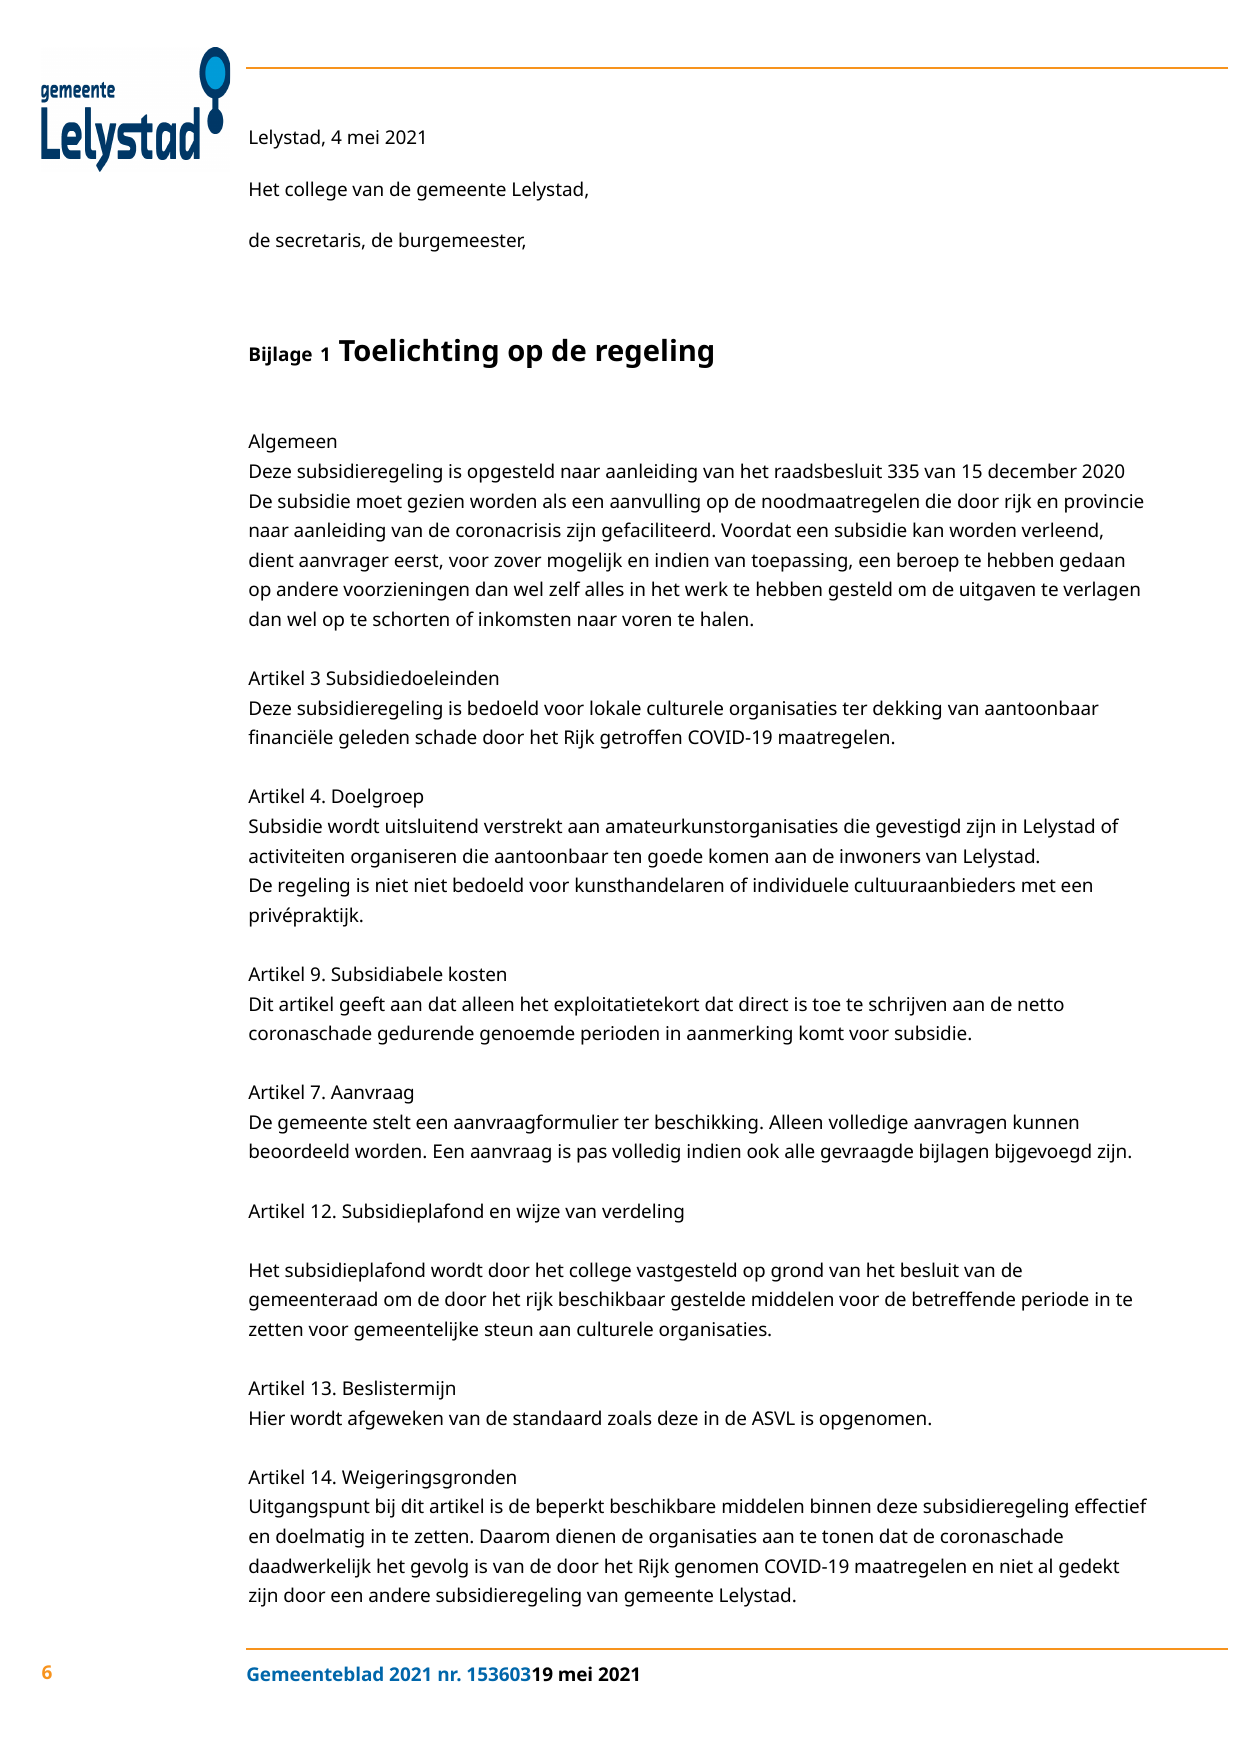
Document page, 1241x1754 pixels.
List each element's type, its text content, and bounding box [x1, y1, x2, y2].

text Deze subsidieregeling is opgesteld naar aanleiding van het raadsbesluit 335 van 15 december 2020 [248, 458, 1152, 484]
text Artikel 12. Subsidieplafond en wijze van verdeling [248, 1198, 1152, 1223]
picture [41, 47, 231, 172]
text De regeling is niet niet bedoeld voor kunsthandelaren of individuele cultuuraanbieders met een privépraktijk. [248, 872, 1152, 928]
text Het subsidieplafond wordt door het college vastgesteld op grond van het besluit van de gemeenteraad om de door het rijk beschikbaar gestelde middelen voor de betreffende periode in te zetten voor gemeentelijke steun aan culturele organisaties. [248, 1257, 1152, 1342]
text Bijlage 1 Toelichting op de regeling [248, 330, 1152, 370]
text Dit artikel geeft aan dat alleen het exploitatietekort dat direct is toe te schrijven aan de netto coronaschade gedurende genoemde perioden in aanmerking komt voor subsidie. [248, 991, 1152, 1046]
text Artikel 7. Aanvraag [248, 1079, 1152, 1105]
text Uitgangspunt bij dit artikel is de beperkt beschikbare middelen binnen deze subsidieregeling effectief en doelmatig in te zetten. Daarom dienen de organisaties aan te tonen dat de coronaschade daadwerkelijk het gevolg is van de door het Rijk genomen COVID-19 maatregelen en niet al gedekt zijn door een andere subsidieregeling van gemeente Lelystad. [248, 1494, 1152, 1608]
text Algemeen [248, 429, 1152, 454]
text De subsidie moet gezien worden als een aanvulling op de noodmaatregelen die door rijk en provincie naar aanleiding van de coronacrisis zijn gefaciliteerd. Voordat een subsidie kan worden verleend, dient aanvrager eerst, voor zover mogelijk en indien van toepassing, een beroep te hebben gedaan op andere voorzieningen dan wel zelf alles in het werk te hebben gesteld om de uitgaven te verlagen dan wel op te schorten of inkomsten naar voren te halen. [248, 488, 1152, 632]
text Artikel 3 Subsidiedoeleinden [248, 665, 1152, 691]
text Lelystad, 4 mei 2021 [248, 124, 1152, 150]
text Artikel 9. Subsidiabele kosten [248, 961, 1152, 987]
text de secretaris, de burgemeester, [248, 227, 1152, 253]
text Artikel 14. Weigeringsgronden [248, 1464, 1152, 1490]
text Artikel 4. Doelgroep [248, 784, 1152, 809]
text Deze subsidieregeling is bedoeld voor lokale culturele organisaties ter dekking van aantoonbaar financiële geleden schade door het Rijk getroffen COVID-19 maatregelen. [248, 695, 1152, 750]
text Subsidie wordt uitsluitend verstrekt aan amateurkunstorganisaties die gevestigd zijn in Lelystad of activiteiten organiseren die aantoonbaar ten goede komen aan de inwoners van Lelystad. [248, 813, 1152, 868]
text Artikel 13. Beslistermijn [248, 1375, 1152, 1401]
text Hier wordt afgeweken van de standaard zoals deze in de ASVL is opgenomen. [248, 1405, 1152, 1431]
text Het college van de gemeente Lelystad, [248, 176, 1152, 202]
text De gemeente stelt een aanvraagformulier ter beschikking. Alleen volledige aanvragen kunnen beoordeeld worden. Een aanvraag is pas volledig indien ook alle gevraagde bijlagen bijgevoegd zijn. [248, 1109, 1152, 1164]
